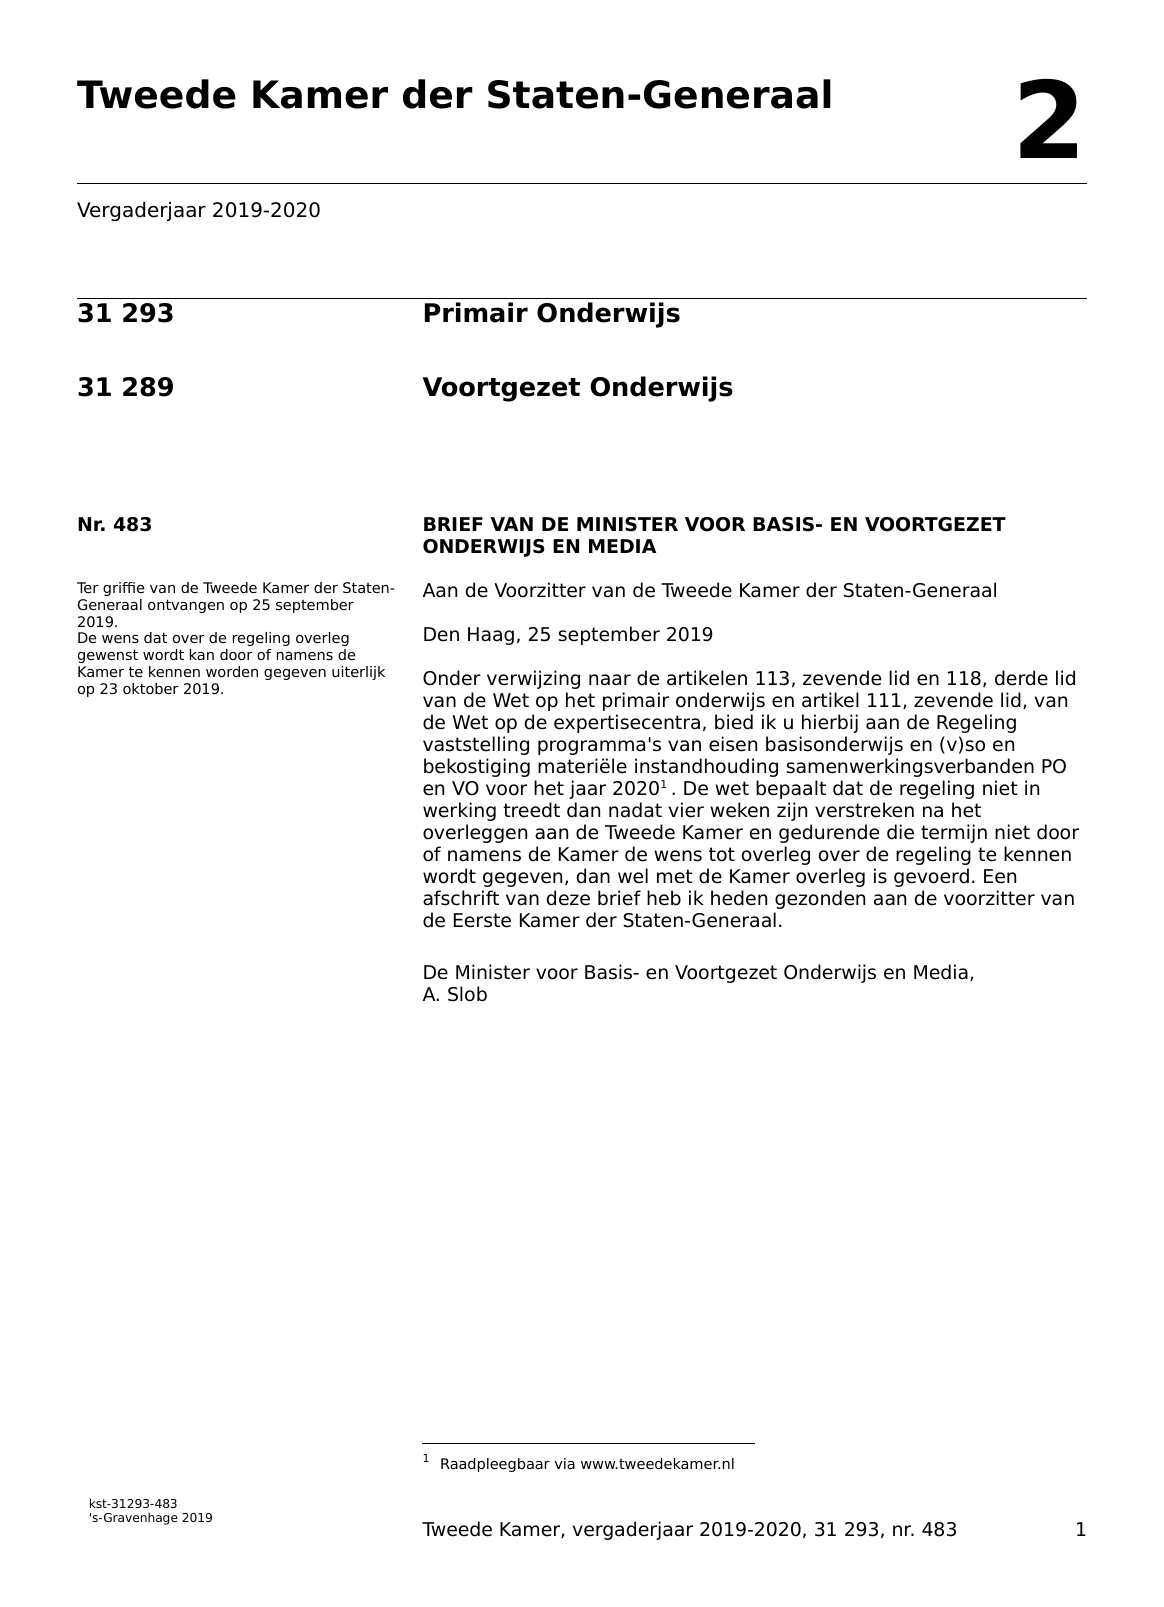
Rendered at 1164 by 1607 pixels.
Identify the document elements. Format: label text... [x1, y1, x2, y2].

text De wens dat over de regeling overleg gewenst wordt kan door of namens de Kamer te kennen worden gegeven uiterlijk op 23 oktober 2019. [77, 631, 399, 698]
text kst-31293-483 [88, 1497, 323, 1511]
subtitle Nr. 483 BRIEF VAN DE MINISTER VOOR BASIS- EN VOORTGEZET ONDERWIJS EN MEDIA [77, 514, 1087, 558]
table_cell Vergaderjaar 2019-2020 [77, 184, 1087, 298]
text Raadpleegbaar via www.tweedekamer.nl [422, 1452, 1087, 1474]
text De Minister voor Basis- en Voortgezet Onderwijs en Media, A. Slob [422, 962, 1087, 1006]
text 's-Gravenhage 2019 [88, 1511, 323, 1525]
table_header Tweede Kamer der Staten-Generaal [77, 59, 886, 183]
subtitle 31 289 Voortgezet Onderwijs [77, 373, 1087, 403]
table_header 2 [886, 59, 1087, 183]
subtitle 31 293 Primair Onderwijs [77, 299, 1087, 329]
text Ter griffie van de Tweede Kamer der Staten-Generaal ontvangen op 25 september 2019. [77, 580, 399, 631]
text Onder verwijzing naar de artikelen 113, zevende lid en 118, derde lid van de Wet op het primair onderwijs en artikel 111, zevende lid, van de Wet op de expertisecentra, bied ik u hierbij aan de Regeling vaststelling programma's van eisen basisonderwijs en (v)so en bekostiging materiële instandhouding samenwerkingsverbanden PO en VO voor het jaar 2020. De wet bepaalt dat de regeling niet in werking treedt dan nadat vier weken zijn verstreken na het overleggen aan de Tweede Kamer en gedurende die termijn niet door of namens de Kamer de wens tot overleg over de regeling te kennen wordt gegeven, dan wel met de Kamer overleg is gevoerd. Een afschrift van deze brief heb ik heden gezonden aan de voorzitter van de Eerste Kamer der Staten-Generaal. [422, 668, 1087, 932]
text Aan de Voorzitter van de Tweede Kamer der Staten-Generaal [422, 580, 1087, 602]
text Den Haag, 25 september 2019 [422, 624, 1087, 646]
